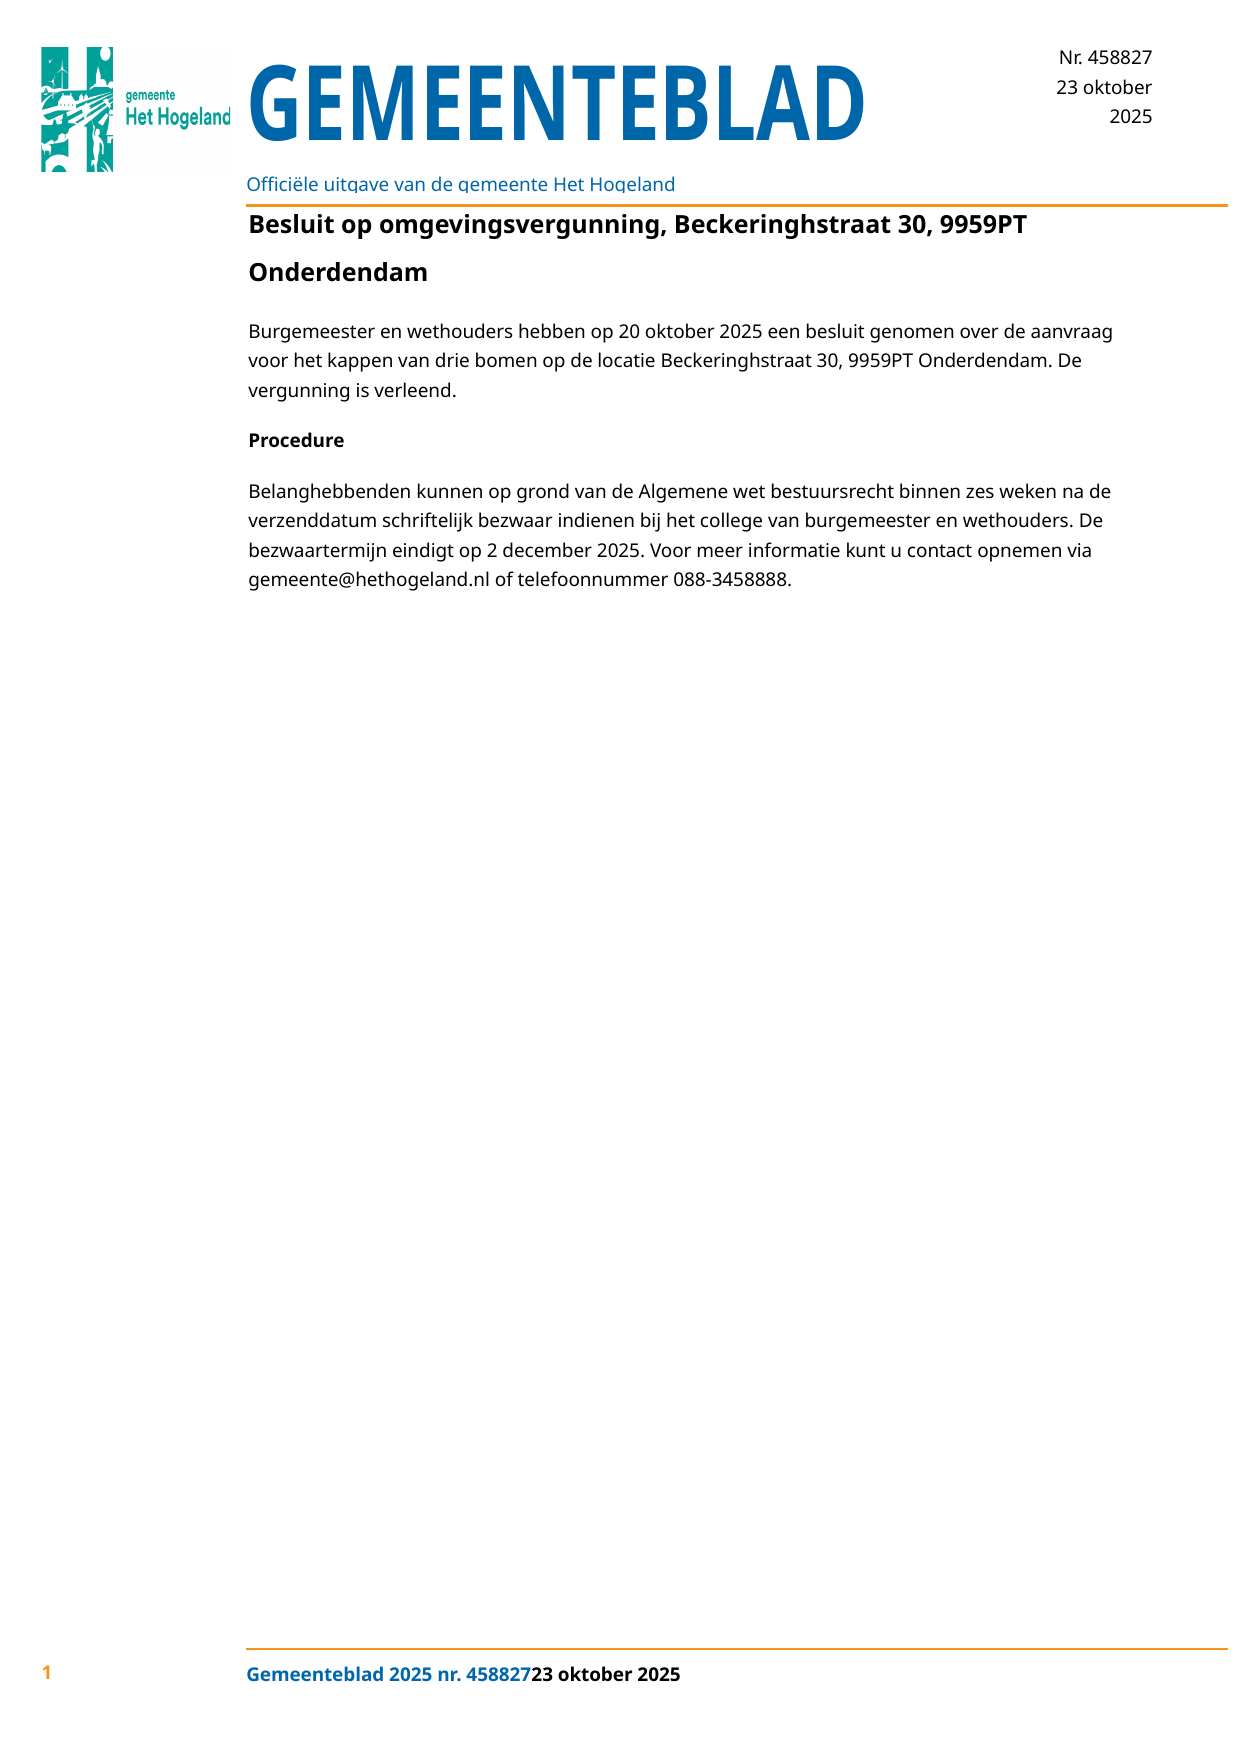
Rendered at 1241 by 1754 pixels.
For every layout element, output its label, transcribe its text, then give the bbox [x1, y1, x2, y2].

text Besluit op omgevingsvergunning, Beckeringhstraat 30, 9959PT Onderdendam [248, 207, 1152, 288]
picture [41, 47, 231, 172]
text Burgemeester en wethouders hebben op 20 oktober 2025 een besluit genomen over de aanvraag voor het kappen van drie bomen op de locatie Beckeringhstraat 30, 9959PT Onderdendam. De vergunning is verleend. [248, 318, 1152, 403]
text Procedure [248, 427, 1152, 453]
text Belanghebbenden kunnen op grond van de Algemene wet bestuursrecht binnen zes weken na de verzenddatum schriftelijk bezwaar indienen bij het college van burgemeester en wethouders. De bezwaartermijn eindigt op 2 december 2025. Voor meer informatie kunt u contact opnemen via gemeente@hethogeland.nl of telefoonnummer 088-3458888. [248, 478, 1152, 592]
